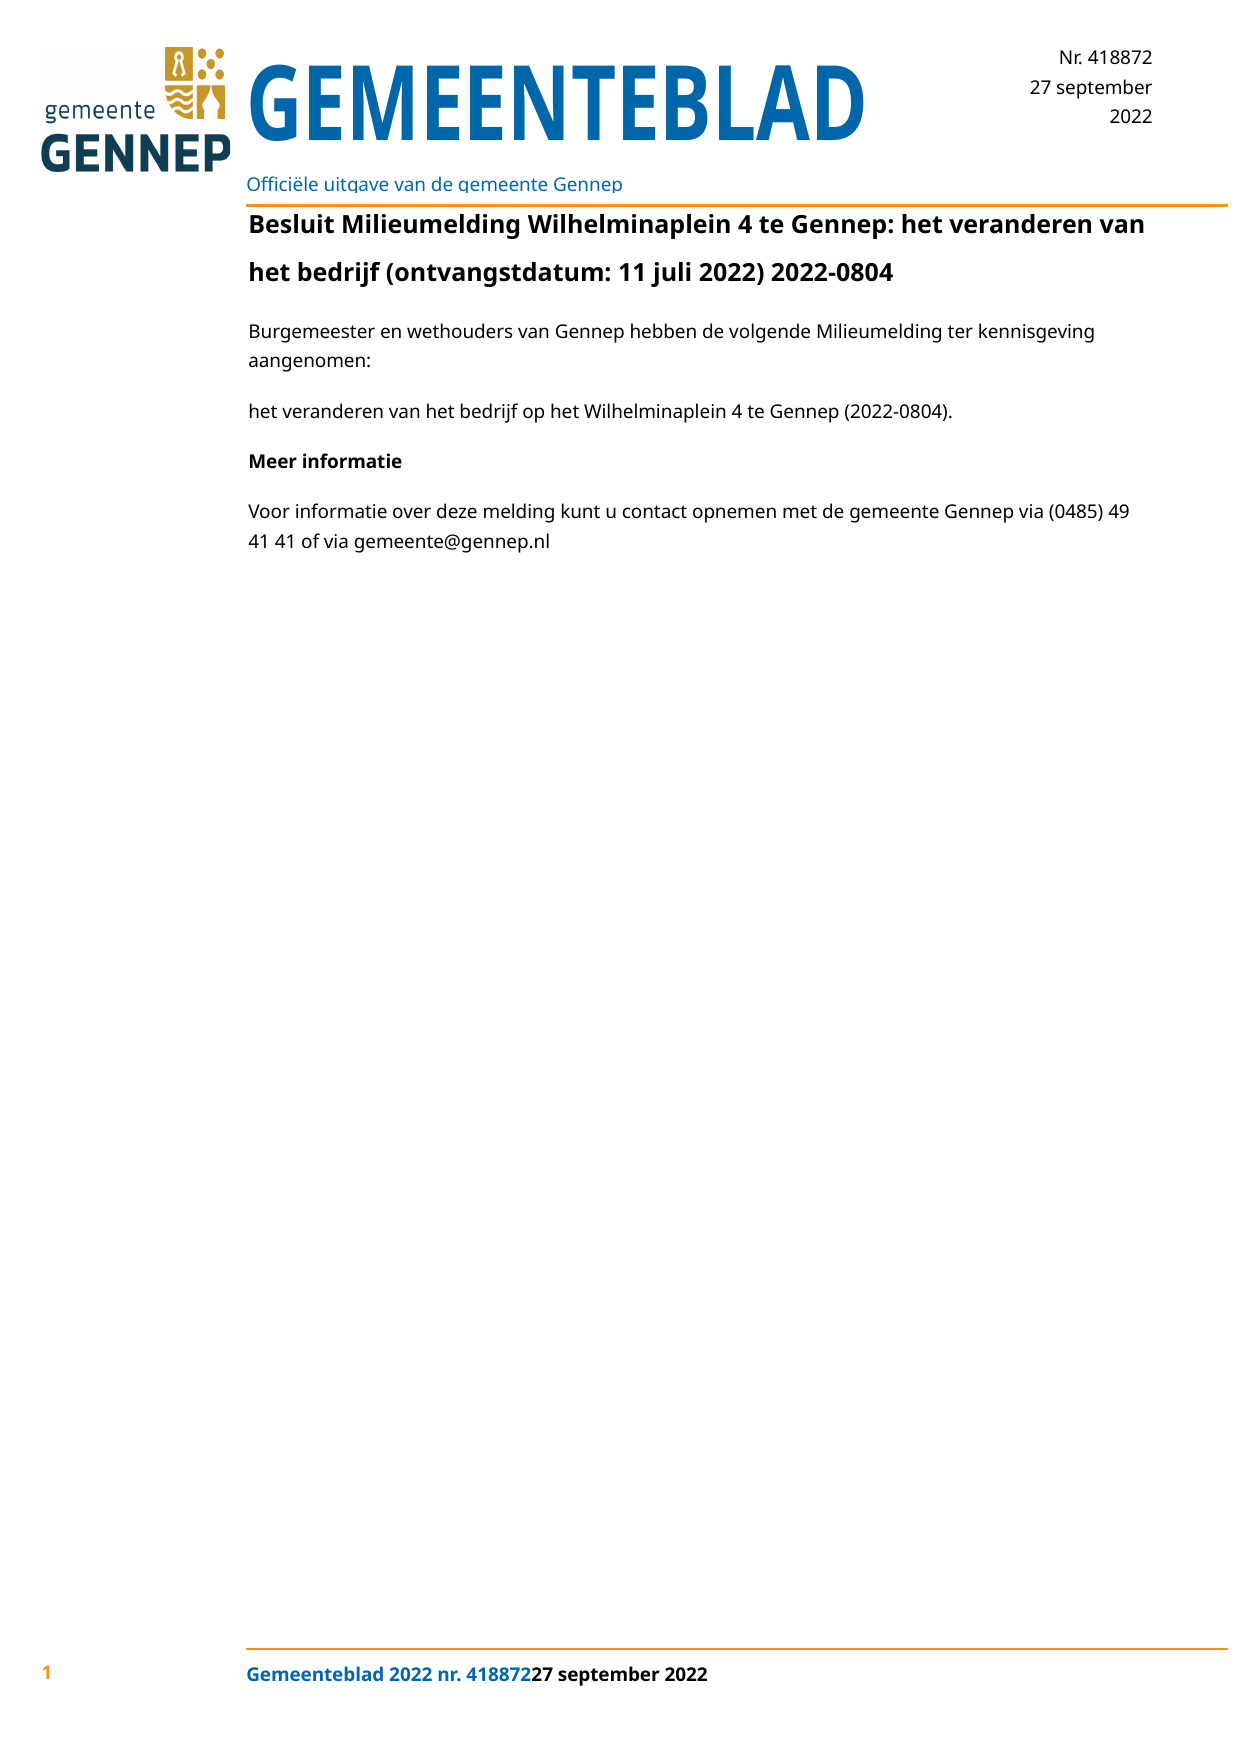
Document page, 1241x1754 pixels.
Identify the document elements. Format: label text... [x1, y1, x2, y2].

text Meer informatie [248, 448, 1152, 474]
text het veranderen van het bedrijf op het Wilhelminaplein 4 te Gennep (2022-0804). [248, 398, 1152, 424]
text Voor informatie over deze melding kunt u contact opnemen met de gemeente Gennep via (0485) 49 41 41 of via gemeente@gennep.nl [248, 499, 1152, 554]
text Burgemeester en wethouders van Gennep hebben de volgende Milieumelding ter kennisgeving aangenomen: [248, 318, 1152, 373]
picture [41, 47, 231, 172]
text Besluit Milieumelding Wilhelminaplein 4 te Gennep: het veranderen van het bedrijf (ontvangstdatum: 11 juli 2022) 2022-0804 [248, 207, 1152, 288]
